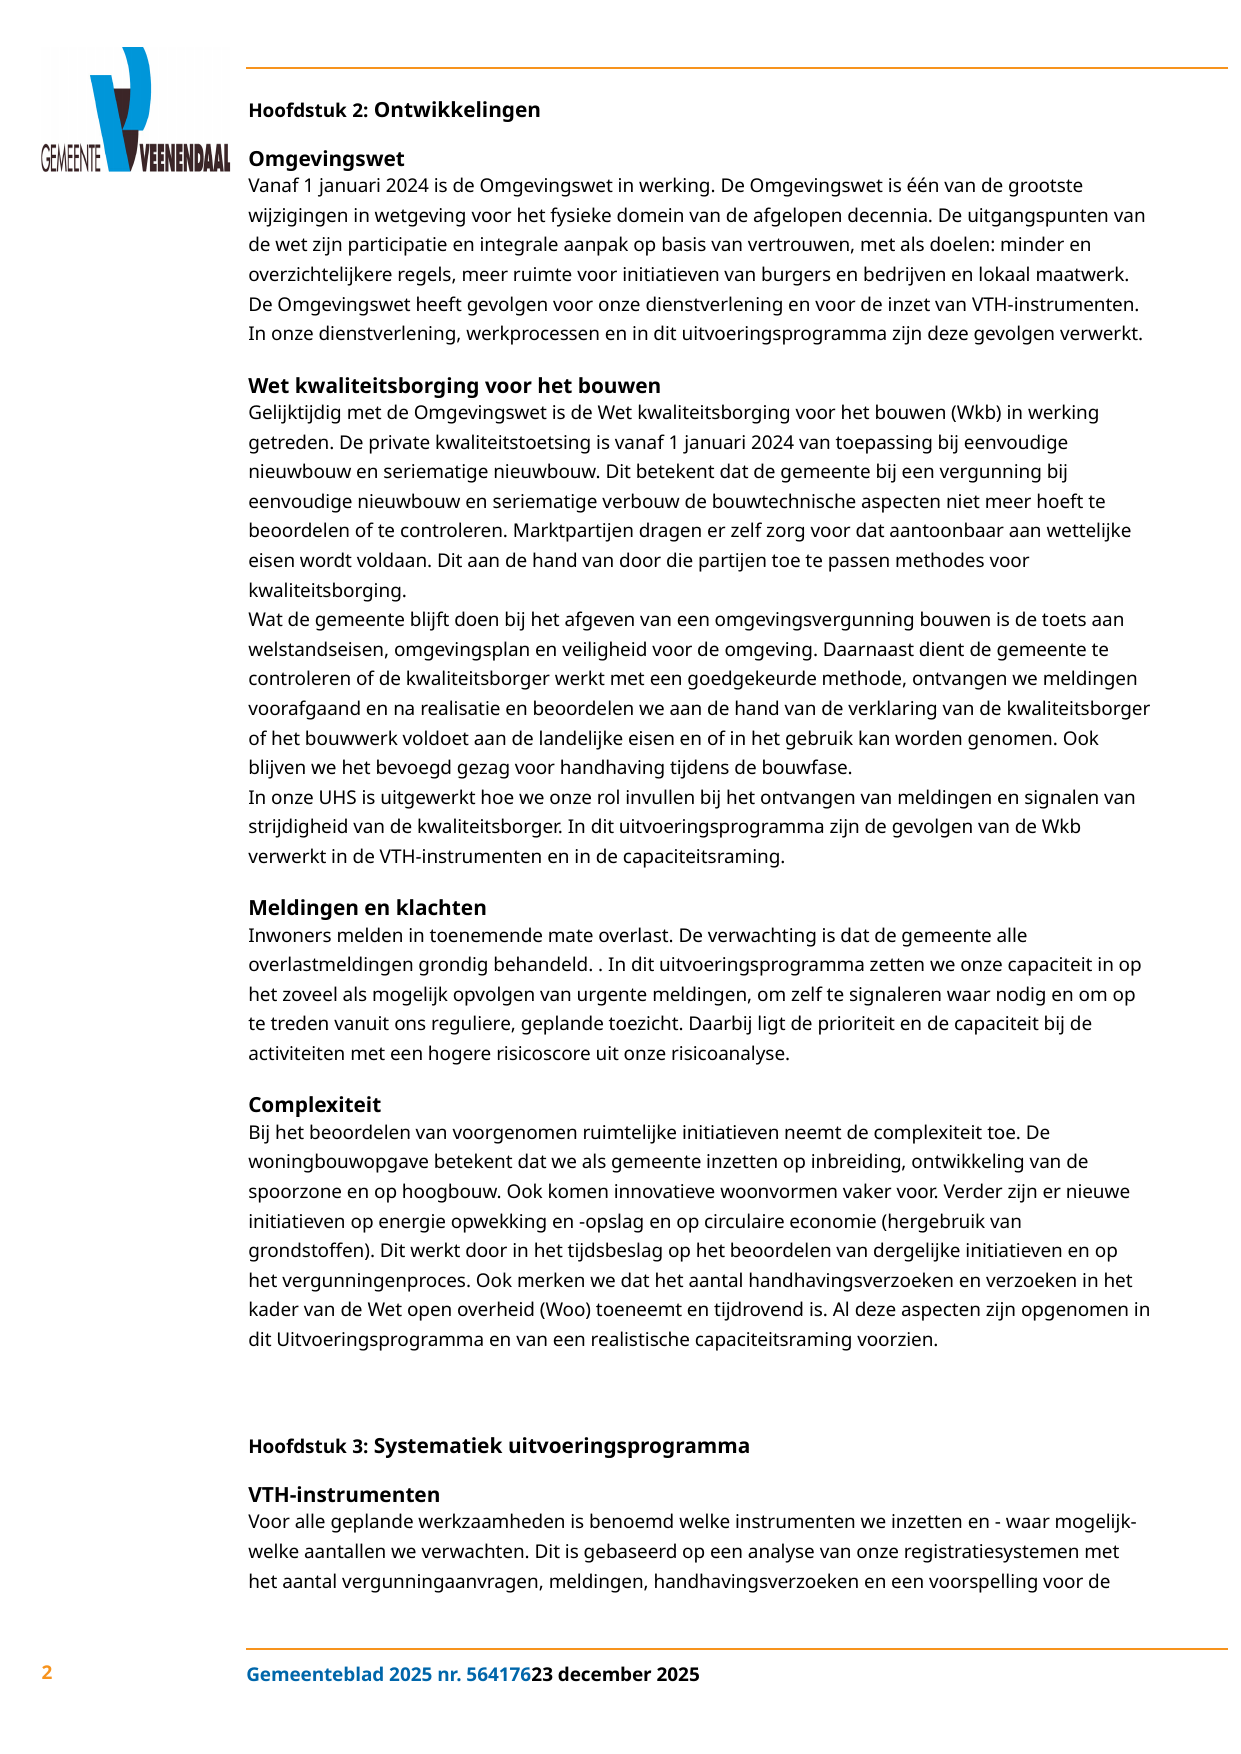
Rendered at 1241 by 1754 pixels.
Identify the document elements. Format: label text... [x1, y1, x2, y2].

text Wat de gemeente blijft doen bij het afgeven van een omgevingsvergunning bouwen is de toets aan welstandseisen, omgevingsplan en veiligheid voor de omgeving. Daarnaast dient de gemeente te controleren of de kwaliteitsborger werkt met een goedgekeurde methode, ontvangen we meldingen voorafgaand en na realisatie en beoordelen we aan de hand van de verklaring van de kwaliteitsborger of het bouwwerk voldoet aan de landelijke eisen en of in het gebruik kan worden genomen. Ook blijven we het bevoegd gezag voor handhaving tijdens de bouwfase. [248, 606, 1152, 780]
text Inwoners melden in toenemende mate overlast. De verwachting is dat de gemeente alle overlastmeldingen grondig behandeld. . In dit uitvoeringsprogramma zetten we onze capaciteit in op het zoveel als mogelijk opvolgen van urgente meldingen, om zelf te signaleren waar nodig en om op te treden vanuit ons reguliere, geplande toezicht. Daarbij ligt de prioriteit en de capaciteit bij de activiteiten met een hogere risicoscore uit onze risicoanalyse. [248, 922, 1152, 1066]
text VTH-instrumenten [248, 1480, 1152, 1509]
picture [41, 47, 130, 172]
text Voor alle geplande werkzaamheden is benoemd welke instrumenten we inzetten en - waar mogelijk- welke aantallen we verwachten. Dit is gebaseerd op een analyse van onze registratiesystemen met het aantal vergunningaanvragen, meldingen, handhavingsverzoeken en een voorspelling voor de [248, 1509, 1152, 1593]
text In onze UHS is uitgewerkt hoe we onze rol invullen bij het ontvangen van meldingen en signalen van strijdigheid van de kwaliteitsborger. In dit uitvoeringsprogramma zijn de gevolgen van de Wkb verwerkt in de VTH-instrumenten en in de capaciteitsraming. [248, 784, 1152, 869]
text Hoofdstuk 3: Systematiek uitvoeringsprogramma [248, 1431, 1152, 1459]
text Complexiteit [248, 1091, 1152, 1119]
text Bij het beoordelen van voorgenomen ruimtelijke initiatieven neemt de complexiteit toe. De woningbouwopgave betekent dat we als gemeente inzetten op inbreiding, ontwikkeling van de spoorzone en op hoogbouw. Ook komen innovatieve woonvormen vaker voor. Verder zijn er nieuwe initiatieven op energie opwekking en -opslag en op circulaire economie (hergebruik van grondstoffen). Dit werkt door in het tijdsbeslag op het beoordelen van dergelijke initiatieven en op het vergunningenproces. Ook merken we dat het aantal handhavingsverzoeken en verzoeken in het kader van de Wet open overheid (Woo) toeneemt en tijdrovend is. Al deze aspecten zijn opgenomen in dit Uitvoeringsprogramma en van een realistische capaciteitsraming voorzien. [248, 1119, 1152, 1352]
text Hoofdstuk 2: Ontwikkelingen [248, 95, 1152, 123]
text Wet kwaliteitsborging voor het bouwen [248, 371, 1152, 399]
text Gelijktijdig met de Omgevingswet is de Wet kwaliteitsborging voor het bouwen (Wkb) in werking getreden. De private kwaliteitstoetsing is vanaf 1 januari 2024 van toepassing bij eenvoudige nieuwbouw en seriematige nieuwbouw. Dit betekent dat de gemeente bij een vergunning bij eenvoudige nieuwbouw en seriematige verbouw de bouwtechnische aspecten niet meer hoeft te beoordelen of te controleren. Marktpartijen dragen er zelf zorg voor dat aantoonbaar aan wettelijke eisen wordt voldaan. Dit aan de hand van door die partijen toe te passen methodes voor kwaliteitsborging. [248, 399, 1152, 602]
text Meldingen en klachten [248, 893, 1152, 922]
picture [123, 47, 231, 172]
text Vanaf 1 januari 2024 is de Omgevingswet in werking. De Omgevingswet is één van de grootste wijzigingen in wetgeving voor het fysieke domein van de afgelopen decennia. De uitgangspunten van de wet zijn participatie en integrale aanpak op basis van vertrouwen, met als doelen: minder en overzichtelijkere regels, meer ruimte voor initiatieven van burgers en bedrijven en lokaal maatwerk. De Omgevingswet heeft gevolgen voor onze dienstverlening en voor de inzet van VTH-instrumenten. In onze dienstverlening, werkprocessen en in dit uitvoeringsprogramma zijn deze gevolgen verwerkt. [248, 172, 1152, 346]
text Omgevingswet [248, 144, 1152, 172]
